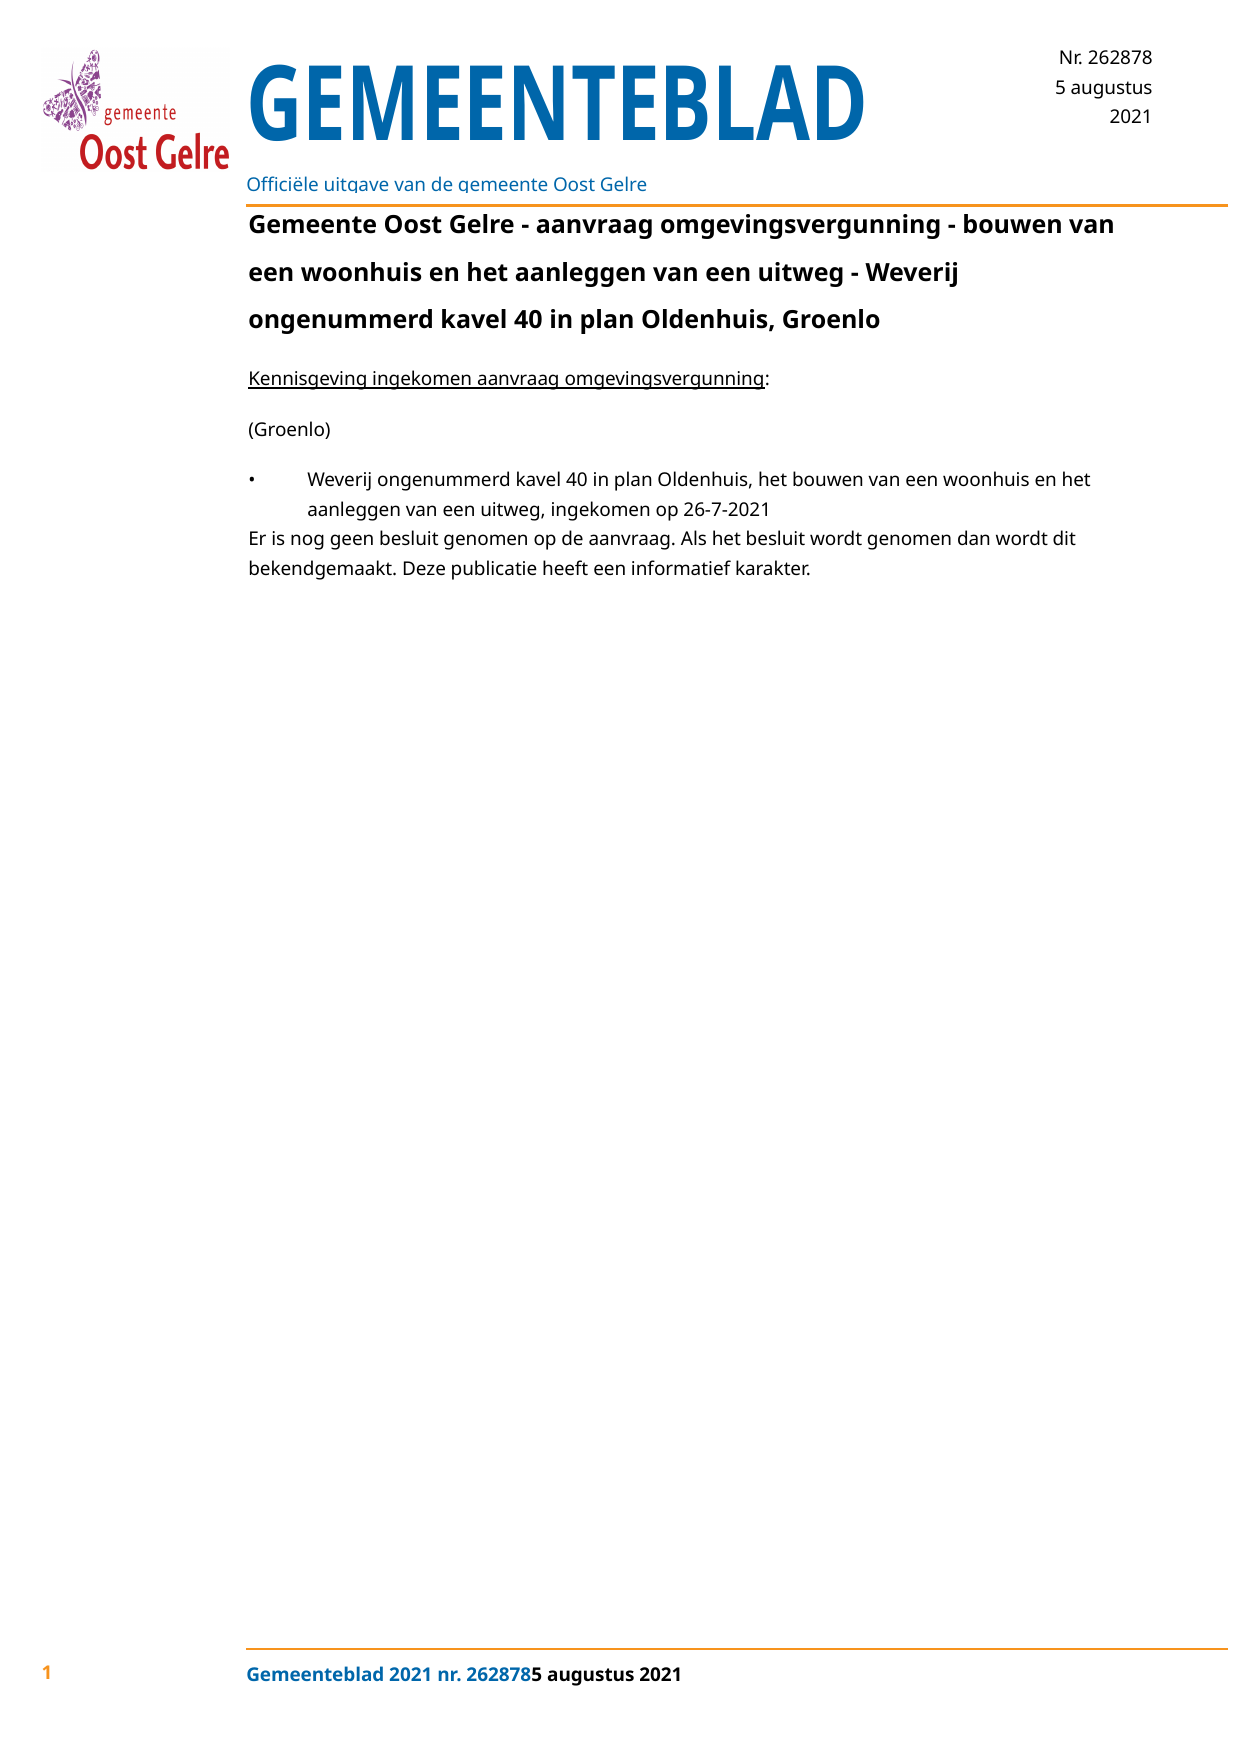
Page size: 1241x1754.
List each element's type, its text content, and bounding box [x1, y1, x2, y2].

text Kennisgeving ingekomen aanvraag omgevingsvergunning: [248, 366, 1152, 391]
picture [41, 47, 231, 172]
text Er is nog geen besluit genomen op de aanvraag. Als het besluit wordt genomen dan wordt dit bekendgemaakt. Deze publicatie heeft een informatief karakter. [248, 526, 1152, 581]
text (Groenlo) [248, 416, 1152, 442]
list Weverij ongenummerd kavel 40 in plan Oldenhuis, het bouwen van een woonhuis en het aanleggen van een uitweg, ingekomen op 26-7-2021 [248, 466, 1152, 522]
text Gemeente Oost Gelre - aanvraag omgevingsvergunning - bouwen van een woonhuis en het aanleggen van een uitweg - Weverij ongenummerd kavel 40 in plan Oldenhuis, Groenlo [248, 207, 1152, 336]
